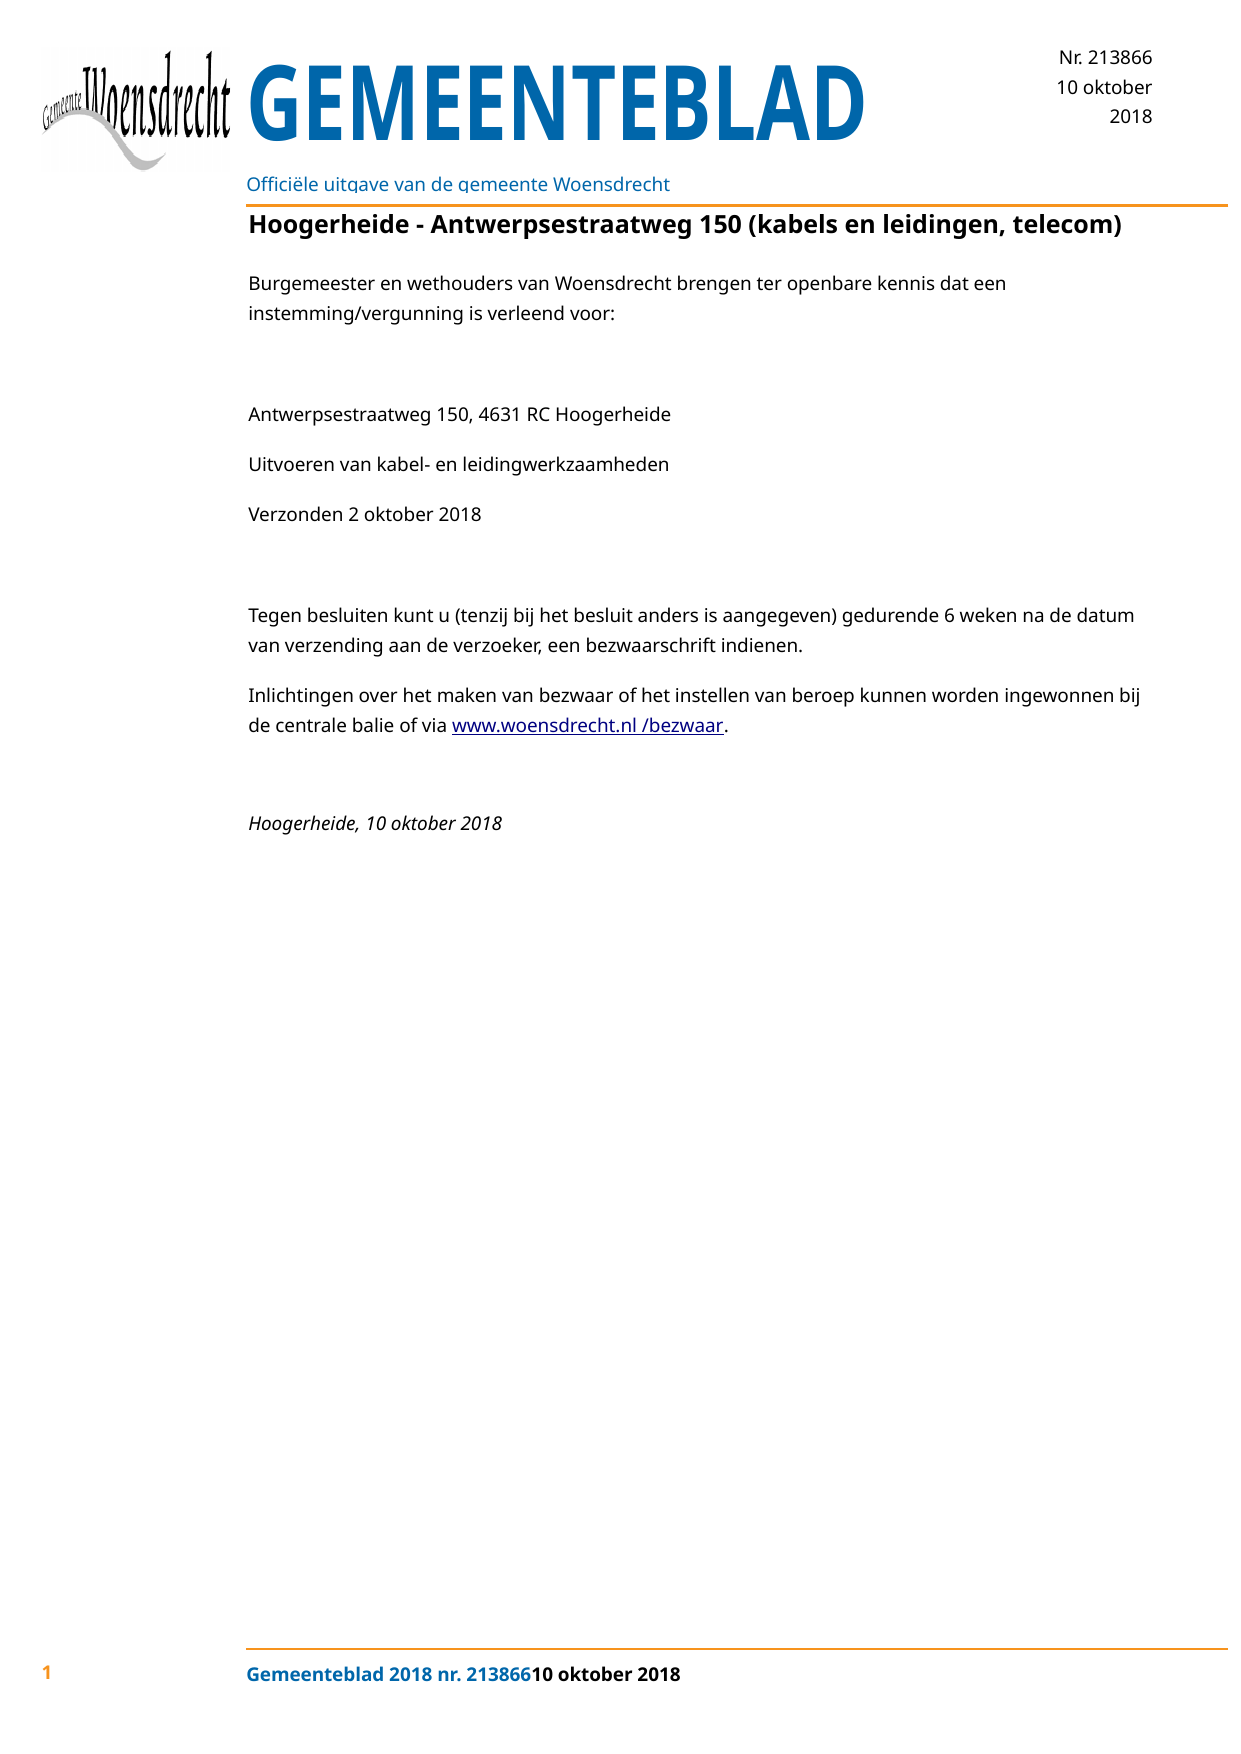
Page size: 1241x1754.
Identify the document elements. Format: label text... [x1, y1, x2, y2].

text Burgemeester en wethouders van Woensdrecht brengen ter openbare kennis dat een instemming/vergunning is verleend voor: [248, 270, 1152, 326]
text Hoogerheide, 10 oktober 2018 [248, 810, 1152, 836]
picture [41, 47, 231, 172]
text Antwerpsestraatweg 150, 4631 RC Hoogerheide [248, 401, 1152, 426]
text Inlichtingen over het maken van bezwaar of het instellen van beroep kunnen worden ingewonnen bij de centrale balie of via www.woensdrecht.nl /bezwaar. [248, 682, 1152, 738]
text Hoogerheide - Antwerpsestraatweg 150 (kabels en leidingen, telecom) [248, 207, 1152, 241]
text Tegen besluiten kunt u (tenzij bij het besluit anders is aangegeven) gedurende 6 weken na de datum van verzending aan de verzoeker, een bezwaarschrift indienen. [248, 602, 1152, 658]
text Verzonden 2 oktober 2018 [248, 502, 1152, 527]
text Uitvoeren van kabel- en leidingwerkzaamheden [248, 451, 1152, 477]
